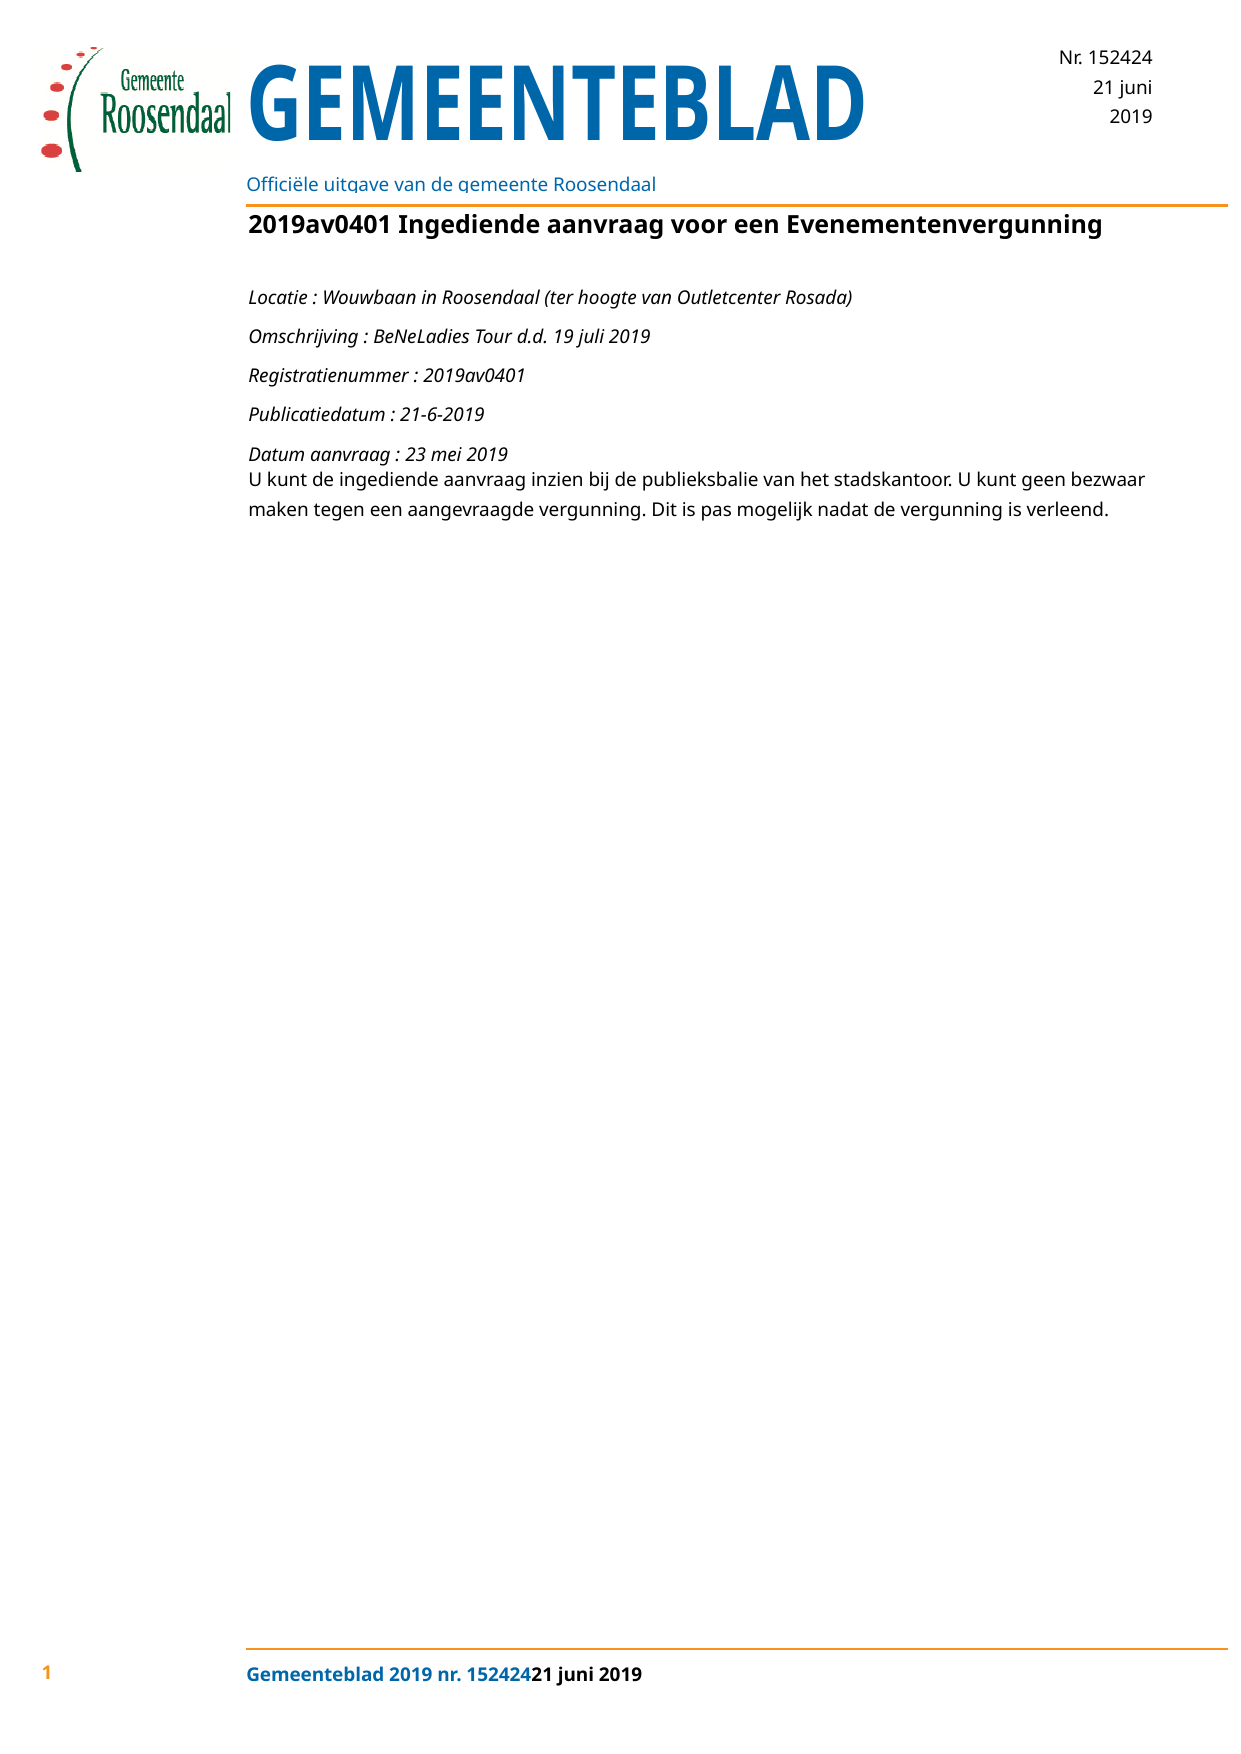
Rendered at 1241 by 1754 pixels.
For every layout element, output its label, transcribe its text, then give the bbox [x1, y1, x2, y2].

text Publicatiedatum : 21-6-2019 [248, 402, 1152, 427]
picture [41, 47, 231, 172]
text Registratienummer : 2019av0401 [248, 362, 1152, 388]
text Omschrijving : BeNeLadies Tour d.d. 19 juli 2019 [248, 323, 1152, 349]
text Datum aanvraag : 23 mei 2019 [248, 441, 1152, 467]
text Locatie : Wouwbaan in Roosendaal (ter hoogte van Outletcenter Rosada) [248, 284, 1152, 309]
text U kunt de ingediende aanvraag inzien bij de publieksbalie van het stadskantoor. U kunt geen bezwaar maken tegen een aangevraagde vergunning. Dit is pas mogelijk nadat de vergunning is verleend. [248, 467, 1152, 522]
text 2019av0401 Ingediende aanvraag voor een Evenementenvergunning [248, 207, 1152, 241]
